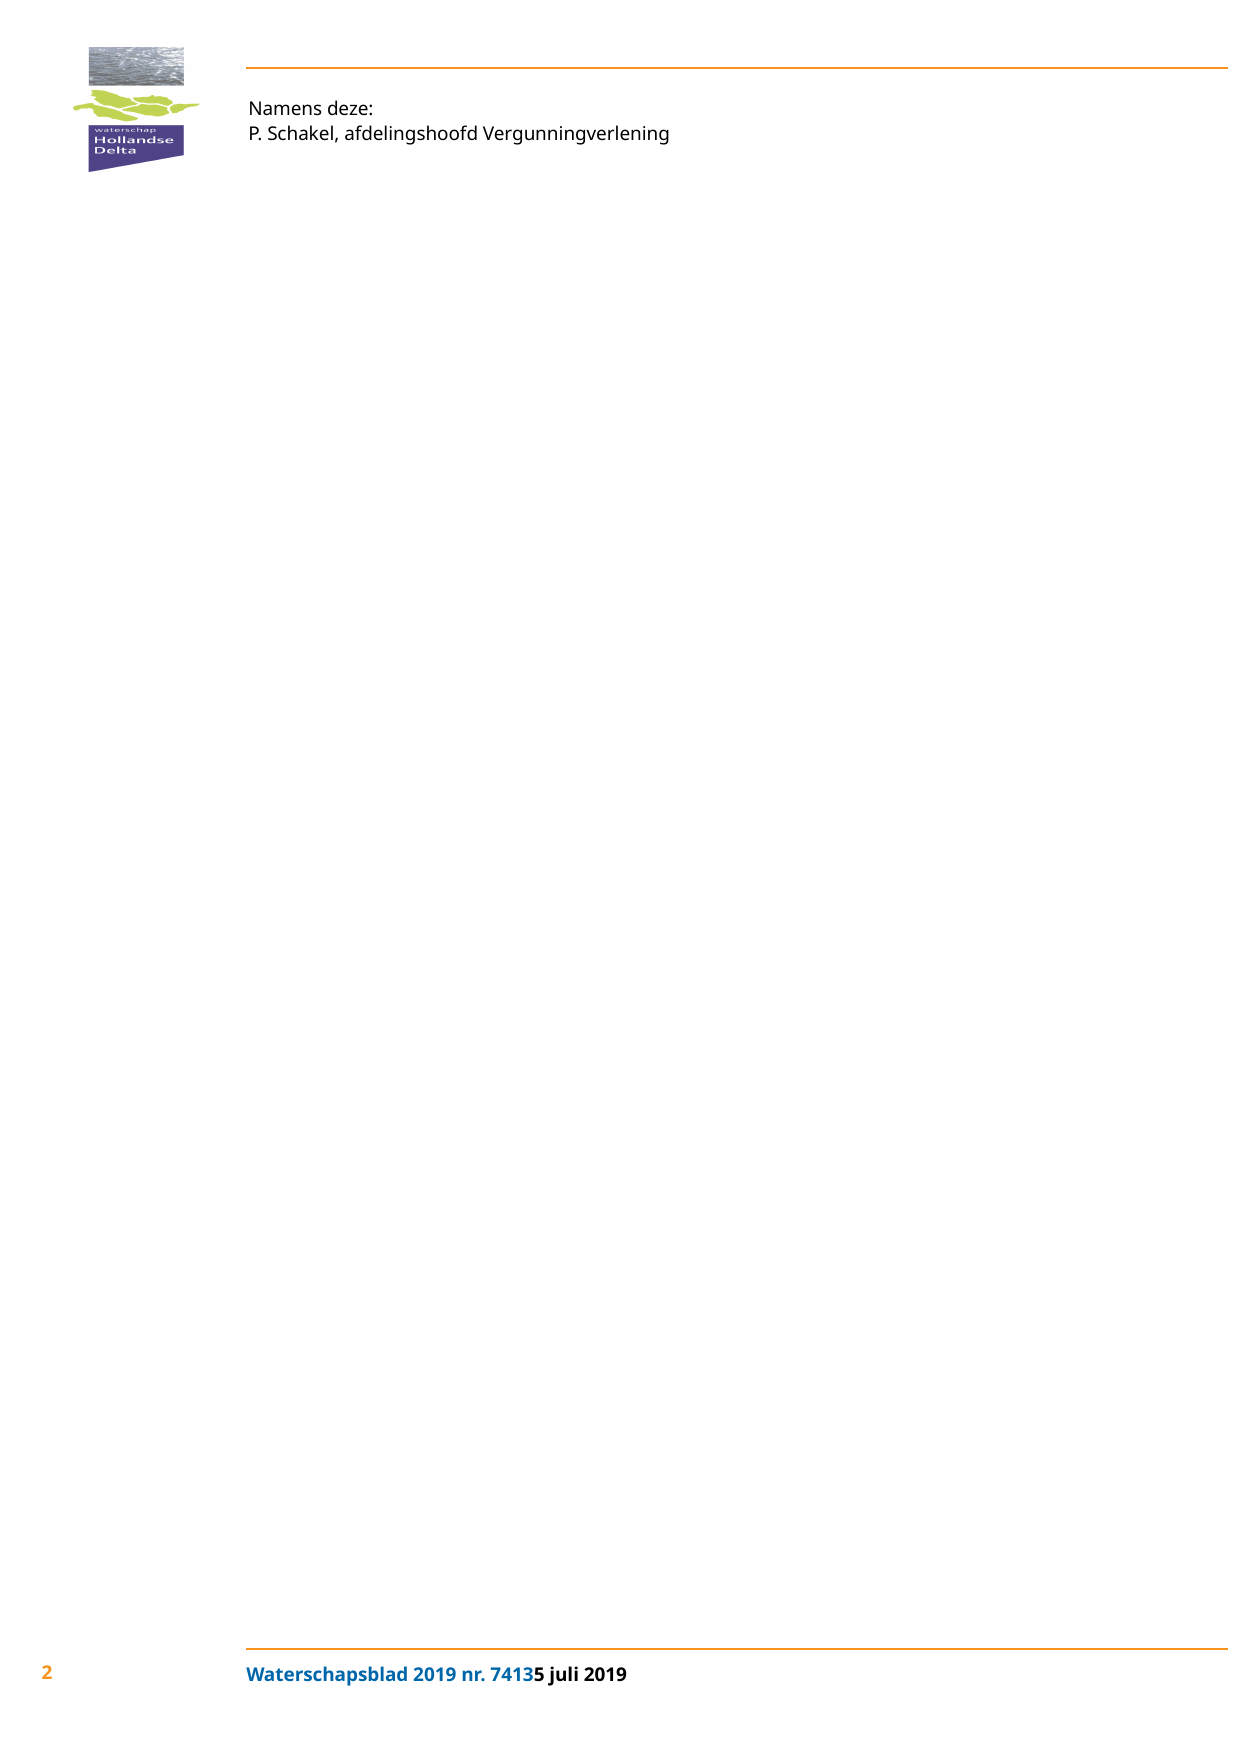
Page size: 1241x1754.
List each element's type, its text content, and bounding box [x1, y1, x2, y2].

text Namens deze: [248, 95, 1152, 121]
picture [41, 47, 231, 172]
text P. Schakel, afdelingshoofd Vergunningverlening [248, 121, 1152, 146]
